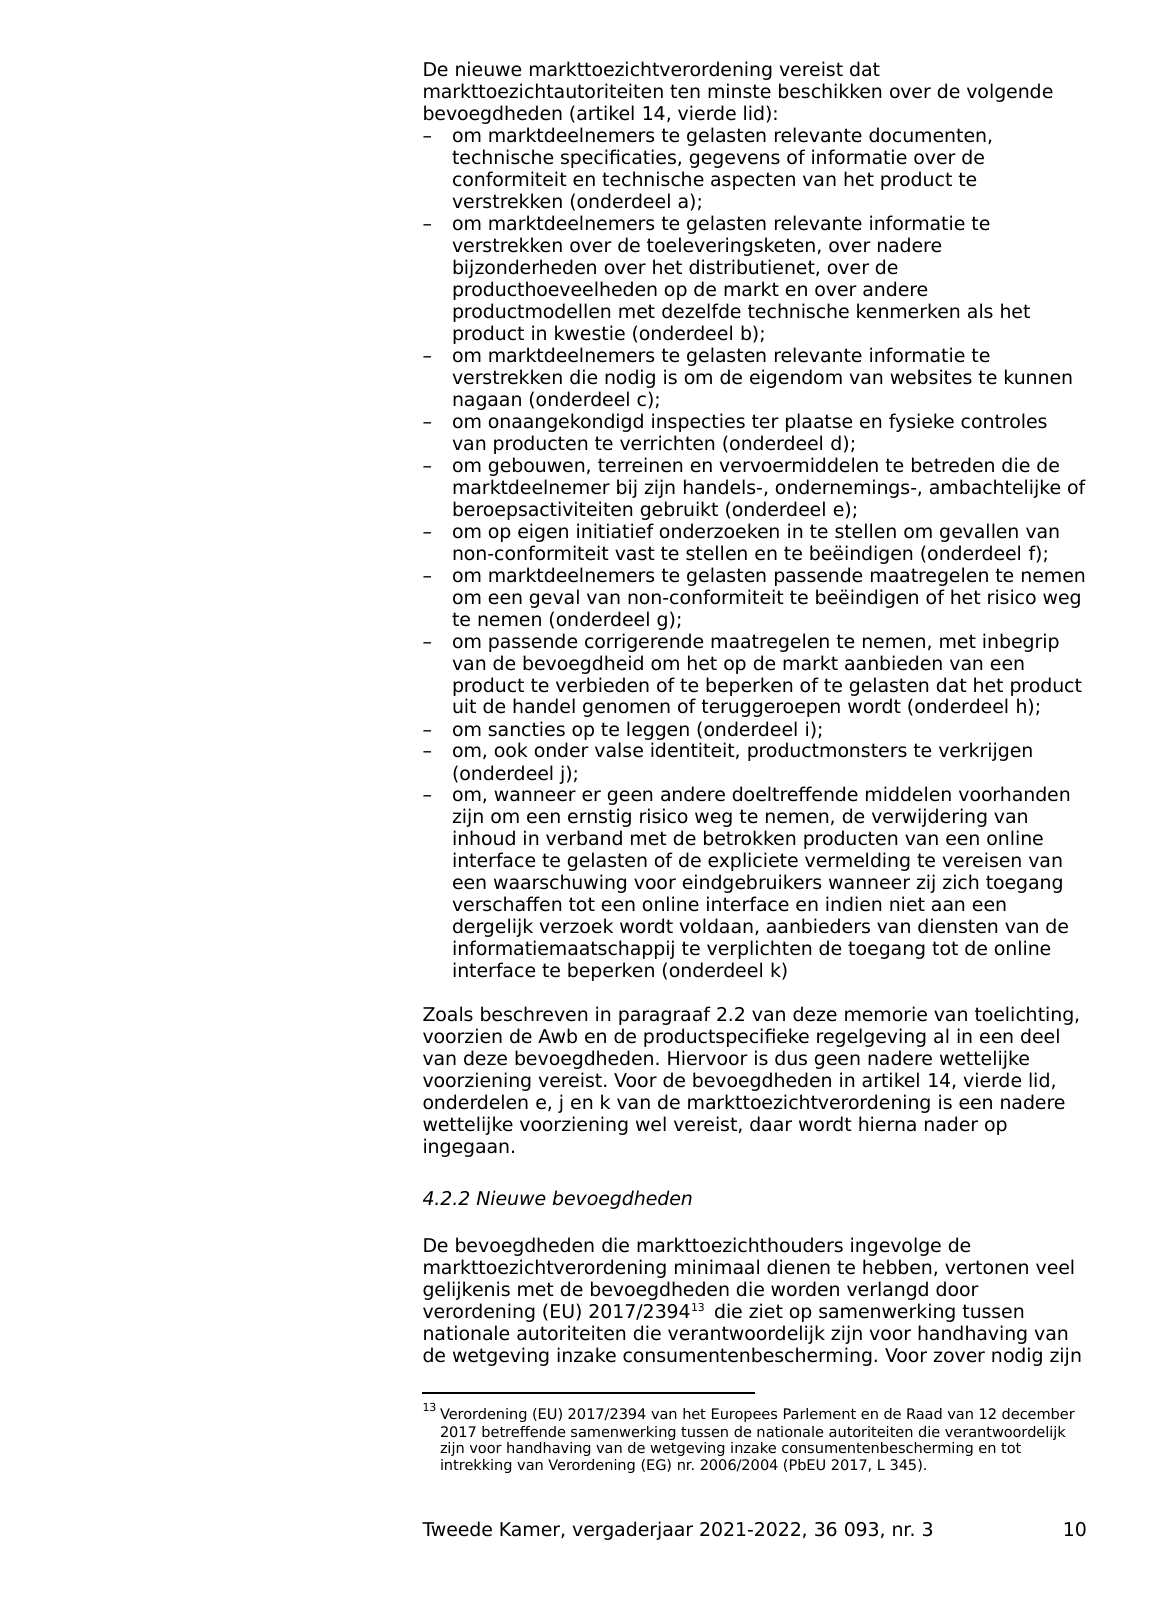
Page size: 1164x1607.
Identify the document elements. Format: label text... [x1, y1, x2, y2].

text – om, wanneer er geen andere doeltreffende middelen voorhanden zijn om een ernstig risico weg te nemen, de verwijdering van inhoud in verband met de betrokken producten van een online interface te gelasten of de expliciete vermelding te vereisen van een waarschuwing voor eindgebruikers wanneer zij zich toegang verschaffen tot een online interface en indien niet aan een dergelijk verzoek wordt voldaan, aanbieders van diensten van de informatiemaatschappij te verplichten de toegang tot de online interface te beperken (onderdeel k) [422, 784, 1087, 982]
text – om op eigen initiatief onderzoeken in te stellen om gevallen van non-conformiteit vast te stellen en te beëindigen (onderdeel f); [422, 521, 1087, 564]
text De bevoegdheden die markttoezichthouders ingevolge de markttoezichtverordening minimaal dienen te hebben, vertonen veel gelijkenis met de bevoegdheden die worden verlangd door verordening (EU) 2017/2394 die ziet op samenwerking tussen nationale autoriteiten die verantwoordelijk zijn voor handhaving van de wetgeving inzake consumentenbescherming. Voor zover nodig zijn [422, 1235, 1087, 1367]
text – om marktdeelnemers te gelasten relevante documenten, technische specificaties, gegevens of informatie over de conformiteit en technische aspecten van het product te verstrekken (onderdeel a); [422, 125, 1087, 213]
text – om marktdeelnemers te gelasten passende maatregelen te nemen om een geval van non-conformiteit te beëindigen of het risico weg te nemen (onderdeel g); [422, 564, 1087, 631]
text – om sancties op te leggen (onderdeel i); [422, 718, 1087, 740]
text – om onaangekondigd inspecties ter plaatse en fysieke controles van producten te verrichten (onderdeel d); [422, 411, 1087, 455]
text De nieuwe markttoezichtverordening vereist dat markttoezichtautoriteiten ten minste beschikken over de volgende bevoegdheden (artikel 14, vierde lid): [422, 59, 1087, 125]
subtitle 4.2.2 Nieuwe bevoegdheden [422, 1188, 1087, 1210]
text Verordening (EU) 2017/2394 van het Europees Parlement en de Raad van 12 december 2017 betreffende samenwerking tussen de nationale autoriteiten die verantwoordelijk zijn voor handhaving van de wetgeving inzake consumentenbescherming en tot intrekking van Verordening (EG) nr. 2006/2004 (PbEU 2017, L 345). [422, 1402, 1087, 1474]
text – om gebouwen, terreinen en vervoermiddelen te betreden die de marktdeelnemer bij zijn handels-, ondernemings-, ambachtelijke of beroepsactiviteiten gebruikt (onderdeel e); [422, 455, 1087, 521]
text – om, ook onder valse identiteit, productmonsters te verkrijgen (onderdeel j); [422, 740, 1087, 784]
text – om marktdeelnemers te gelasten relevante informatie te verstrekken over de toeleveringsketen, over nadere bijzonderheden over het distributienet, over de producthoeveelheden op de markt en over andere productmodellen met dezelfde technische kenmerken als het product in kwestie (onderdeel b); [422, 213, 1087, 345]
text – om marktdeelnemers te gelasten relevante informatie te verstrekken die nodig is om de eigendom van websites te kunnen nagaan (onderdeel c); [422, 345, 1087, 411]
text Zoals beschreven in paragraaf 2.2 van deze memorie van toelichting, voorzien de Awb en de productspecifieke regelgeving al in een deel van deze bevoegdheden. Hiervoor is dus geen nadere wettelijke voorziening vereist. Voor de bevoegdheden in artikel 14, vierde lid, onderdelen e, j en k van de markttoezichtverordening is een nadere wettelijke voorziening wel vereist, daar wordt hierna nader op ingegaan. [422, 1004, 1087, 1158]
text – om passende corrigerende maatregelen te nemen, met inbegrip van de bevoegdheid om het op de markt aanbieden van een product te verbieden of te beperken of te gelasten dat het product uit de handel genomen of teruggeroepen wordt (onderdeel h); [422, 631, 1087, 718]
